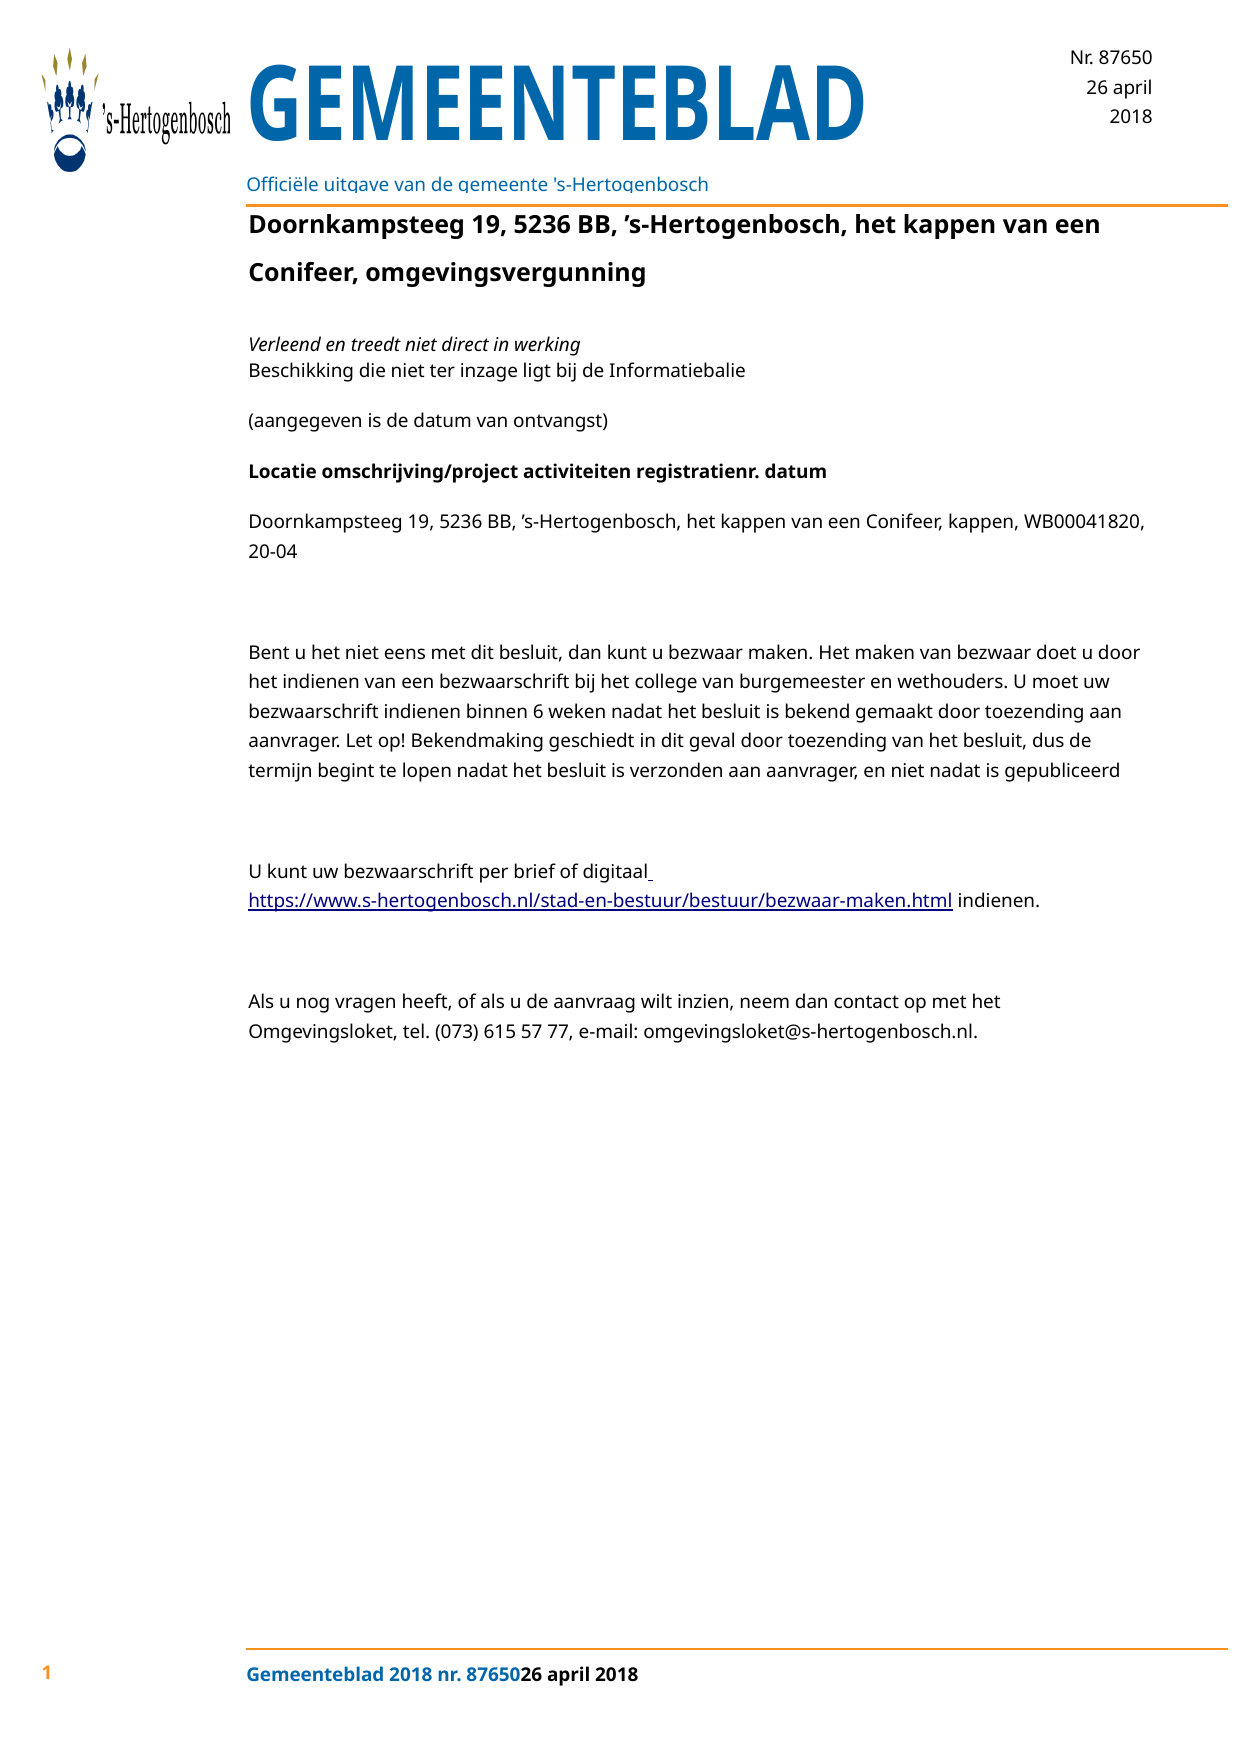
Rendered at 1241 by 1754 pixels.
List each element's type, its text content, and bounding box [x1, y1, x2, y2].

text Locatie omschrijving/project activiteiten registratienr. datum [248, 458, 1152, 484]
picture [41, 47, 231, 172]
text Bent u het niet eens met dit besluit, dan kunt u bezwaar maken. Het maken van bezwaar doet u door het indienen van een bezwaarschrift bij het college van burgemeester en wethouders. U moet uw bezwaarschrift indienen binnen 6 weken nadat het besluit is bekend gemaakt door toezending aan aanvrager. Let op! Bekendmaking geschiedt in dit geval door toezending van het besluit, dus de termijn begint te lopen nadat het besluit is verzonden aan aanvrager, en niet nadat is gepubliceerd [248, 639, 1152, 783]
text Verleend en treedt niet direct in werking [248, 331, 1152, 357]
text (aangegeven is de datum van ontvangst) [248, 408, 1152, 433]
text Doornkampsteeg 19, 5236 BB, ’s-Hertogenbosch, het kappen van een Conifeer, omgevingsvergunning [248, 207, 1152, 288]
text U kunt uw bezwaarschrift per brief of digitaal https://www.s-hertogenbosch.nl/stad-en-bestuur/bestuur/bezwaar-maken.html indienen. [248, 858, 1152, 913]
text Beschikking die niet ter inzage ligt bij de Informatiebalie [248, 357, 1152, 383]
text Als u nog vragen heeft, of als u de aanvraag wilt inzien, neem dan contact op met het Omgevingsloket, tel. (073) 615 57 77, e-mail: omgevingsloket@s-hertogenbosch.nl. [248, 988, 1152, 1044]
text Doornkampsteeg 19, 5236 BB, ’s-Hertogenbosch, het kappen van een Conifeer, kappen, WB00041820, 20-04 [248, 508, 1152, 564]
